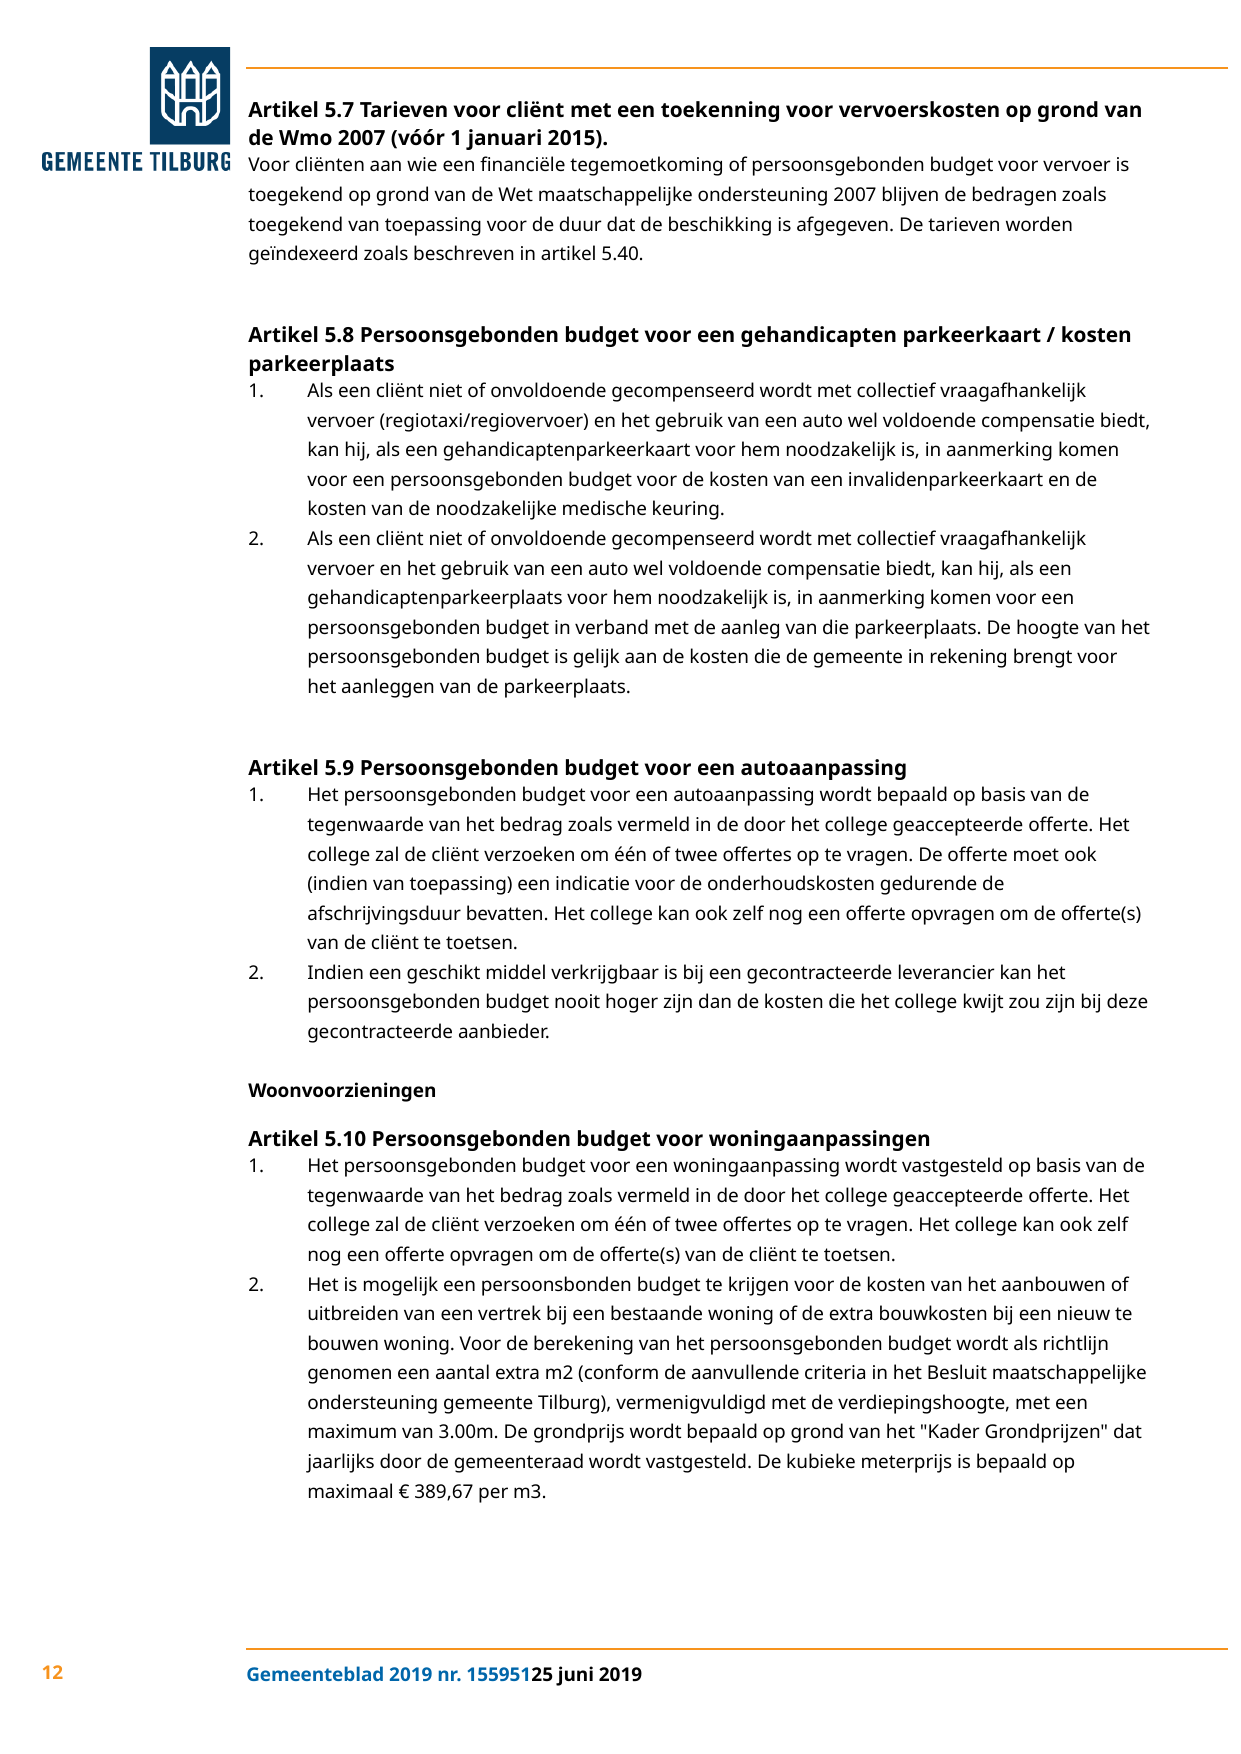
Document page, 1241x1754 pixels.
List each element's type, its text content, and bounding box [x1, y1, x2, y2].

picture [41, 47, 231, 172]
list Als een cliënt niet of onvoldoende gecompenseerd wordt met collectief vraagafhankelijk vervoer en het gebruik van een auto wel voldoende compensatie biedt, kan hij, als een gehandicaptenparkeerplaats voor hem noodzakelijk is, in aanmerking komen voor een persoonsgebonden budget in verband met de aanleg van die parkeerplaats. De hoogte van het persoonsgebonden budget is gelijk aan de kosten die de gemeente in rekening brengt voor het aanleggen van de parkeerplaats. [248, 525, 1152, 699]
text Voor cliënten aan wie een financiële tegemoetkoming of persoonsgebonden budget voor vervoer is toegekend op grond van de Wet maatschappelijke ondersteuning 2007 blijven de bedragen zoals toegekend van toepassing voor de duur dat de beschikking is afgegeven. De tarieven worden geïndexeerd zoals beschreven in artikel 5.40. [248, 152, 1152, 266]
list Indien een geschikt middel verkrijgbaar is bij een gecontracteerde leverancier kan het persoonsgebonden budget nooit hoger zijn dan de kosten die het college kwijt zou zijn bij deze gecontracteerde aanbieder. [248, 959, 1152, 1044]
text Artikel 5.8 Persoonsgebonden budget voor een gehandicapten parkeerkaart / kosten parkeerplaats [248, 320, 1152, 377]
text Artikel 5.9 Persoonsgebonden budget voor een autoaanpassing [248, 753, 1152, 782]
list Het persoonsgebonden budget voor een woningaanpassing wordt vastgesteld op basis van de tegenwaarde van het bedrag zoals vermeld in de door het college geaccepteerde offerte. Het college zal de cliënt verzoeken om één of twee offertes op te vragen. Het college kan ook zelf nog een offerte opvragen om de offerte(s) van de cliënt te toetsen. [248, 1152, 1152, 1267]
list Het persoonsgebonden budget voor een autoaanpassing wordt bepaald op basis van de tegenwaarde van het bedrag zoals vermeld in de door het college geaccepteerde offerte. Het college zal de cliënt verzoeken om één of twee offertes op te vragen. De offerte moet ook (indien van toepassing) een indicatie voor de onderhoudskosten gedurende de afschrijvingsduur bevatten. Het college kan ook zelf nog een offerte opvragen om de offerte(s) van de cliënt te toetsen. [248, 782, 1152, 955]
text Artikel 5.7 Tarieven voor cliënt met een toekenning voor vervoerskosten op grond van de Wmo 2007 (vóór 1 januari 2015). [248, 95, 1152, 152]
text Artikel 5.10 Persoonsgebonden budget voor woningaanpassingen [248, 1124, 1152, 1152]
text Woonvoorzieningen [248, 1077, 1152, 1103]
list Het is mogelijk een persoonsbonden budget te krijgen voor de kosten van het aanbouwen of uitbreiden van een vertrek bij een bestaande woning of de extra bouwkosten bij een nieuw te bouwen woning. Voor de berekening van het persoonsgebonden budget wordt als richtlijn genomen een aantal extra m2 (conform de aanvullende criteria in het Besluit maatschappelijke ondersteuning gemeente Tilburg), vermenigvuldigd met de verdiepingshoogte, met een maximum van 3.00m. De grondprijs wordt bepaald op grond van het "Kader Grondprijzen" dat jaarlijks door de gemeenteraad wordt vastgesteld. De kubieke meterprijs is bepaald op maximaal € 389,67 per m3. [248, 1271, 1152, 1503]
list Als een cliënt niet of onvoldoende gecompenseerd wordt met collectief vraagafhankelijk vervoer (regiotaxi/regiovervoer) en het gebruik van een auto wel voldoende compensatie biedt, kan hij, als een gehandicaptenparkeerkaart voor hem noodzakelijk is, in aanmerking komen voor een persoonsgebonden budget voor de kosten van een invalidenparkeerkaart en de kosten van de noodzakelijke medische keuring. [248, 377, 1152, 521]
